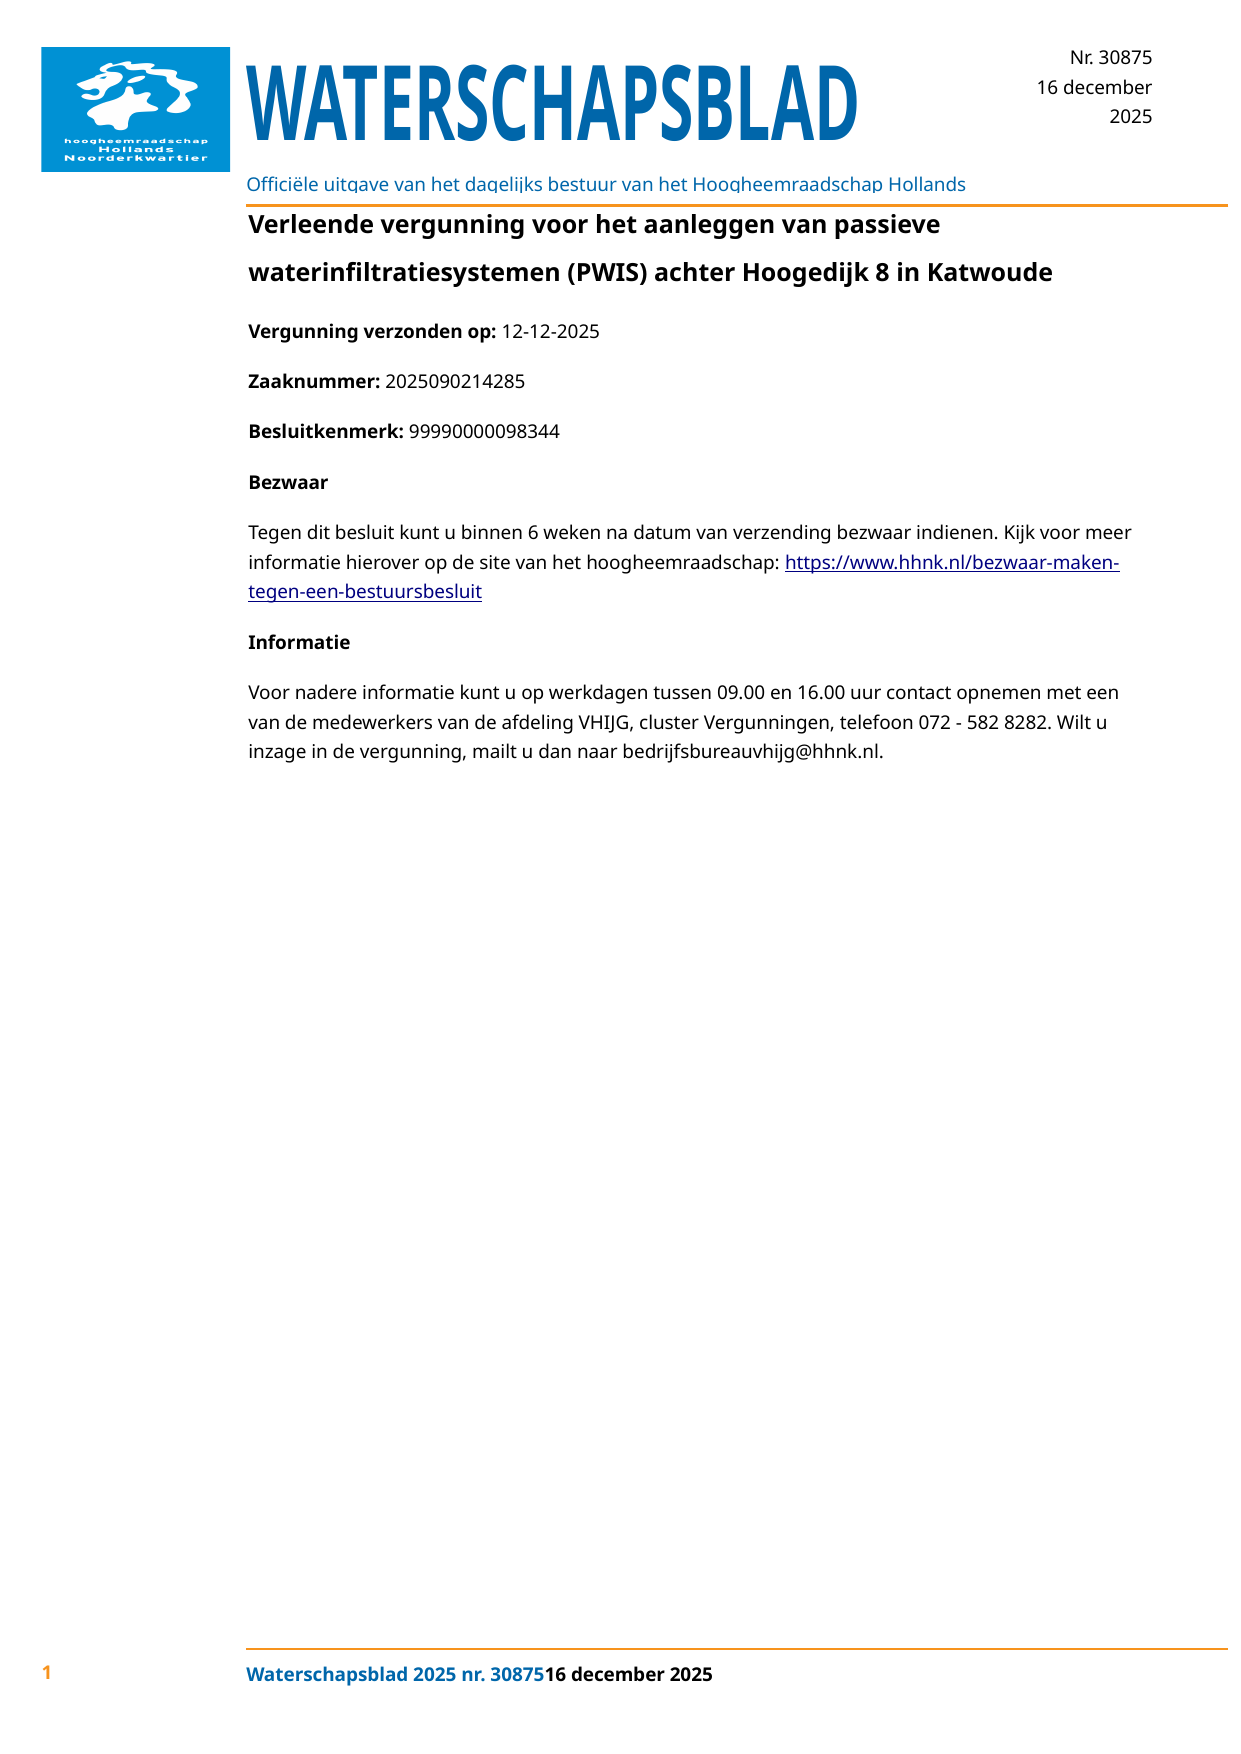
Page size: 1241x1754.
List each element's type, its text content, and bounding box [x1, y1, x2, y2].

picture [129, 76, 144, 82]
picture [78, 64, 122, 99]
text Besluitkenmerk: 99990000098344 [248, 419, 1152, 444]
text Tegen dit besluit kunt u binnen 6 weken na datum van verzending bezwaar indienen. Kijk voor meer informatie hierover op de site van het hoogheemraadschap: https://www.hhnk.nl/bezwaar-maken-tegen-een-bestuursbesluit [248, 519, 1152, 604]
text Verleende vergunning voor het aanleggen van passieve waterinfiltratiesystemen (PWIS) achter Hoogedijk 8 in Katwoude [248, 207, 1152, 288]
text Zaaknummer: 2025090214285 [248, 368, 1152, 394]
text Voor nadere informatie kunt u op werkdagen tussen 09.00 en 16.00 uur contact opnemen met een van de medewerkers van de afdeling VHIJG, cluster Vergunningen, telefoon 072 - 582 8282. Wilt u inzage in de vergunning, mailt u dan naar bedrijfsbureauvhijg@hhnk.nl. [248, 679, 1152, 764]
picture [118, 62, 197, 112]
text Vergunning verzonden op: 12-12-2025 [248, 318, 1152, 344]
picture [88, 87, 157, 130]
text Informatie [248, 629, 1152, 655]
text Bezwaar [248, 469, 1152, 495]
